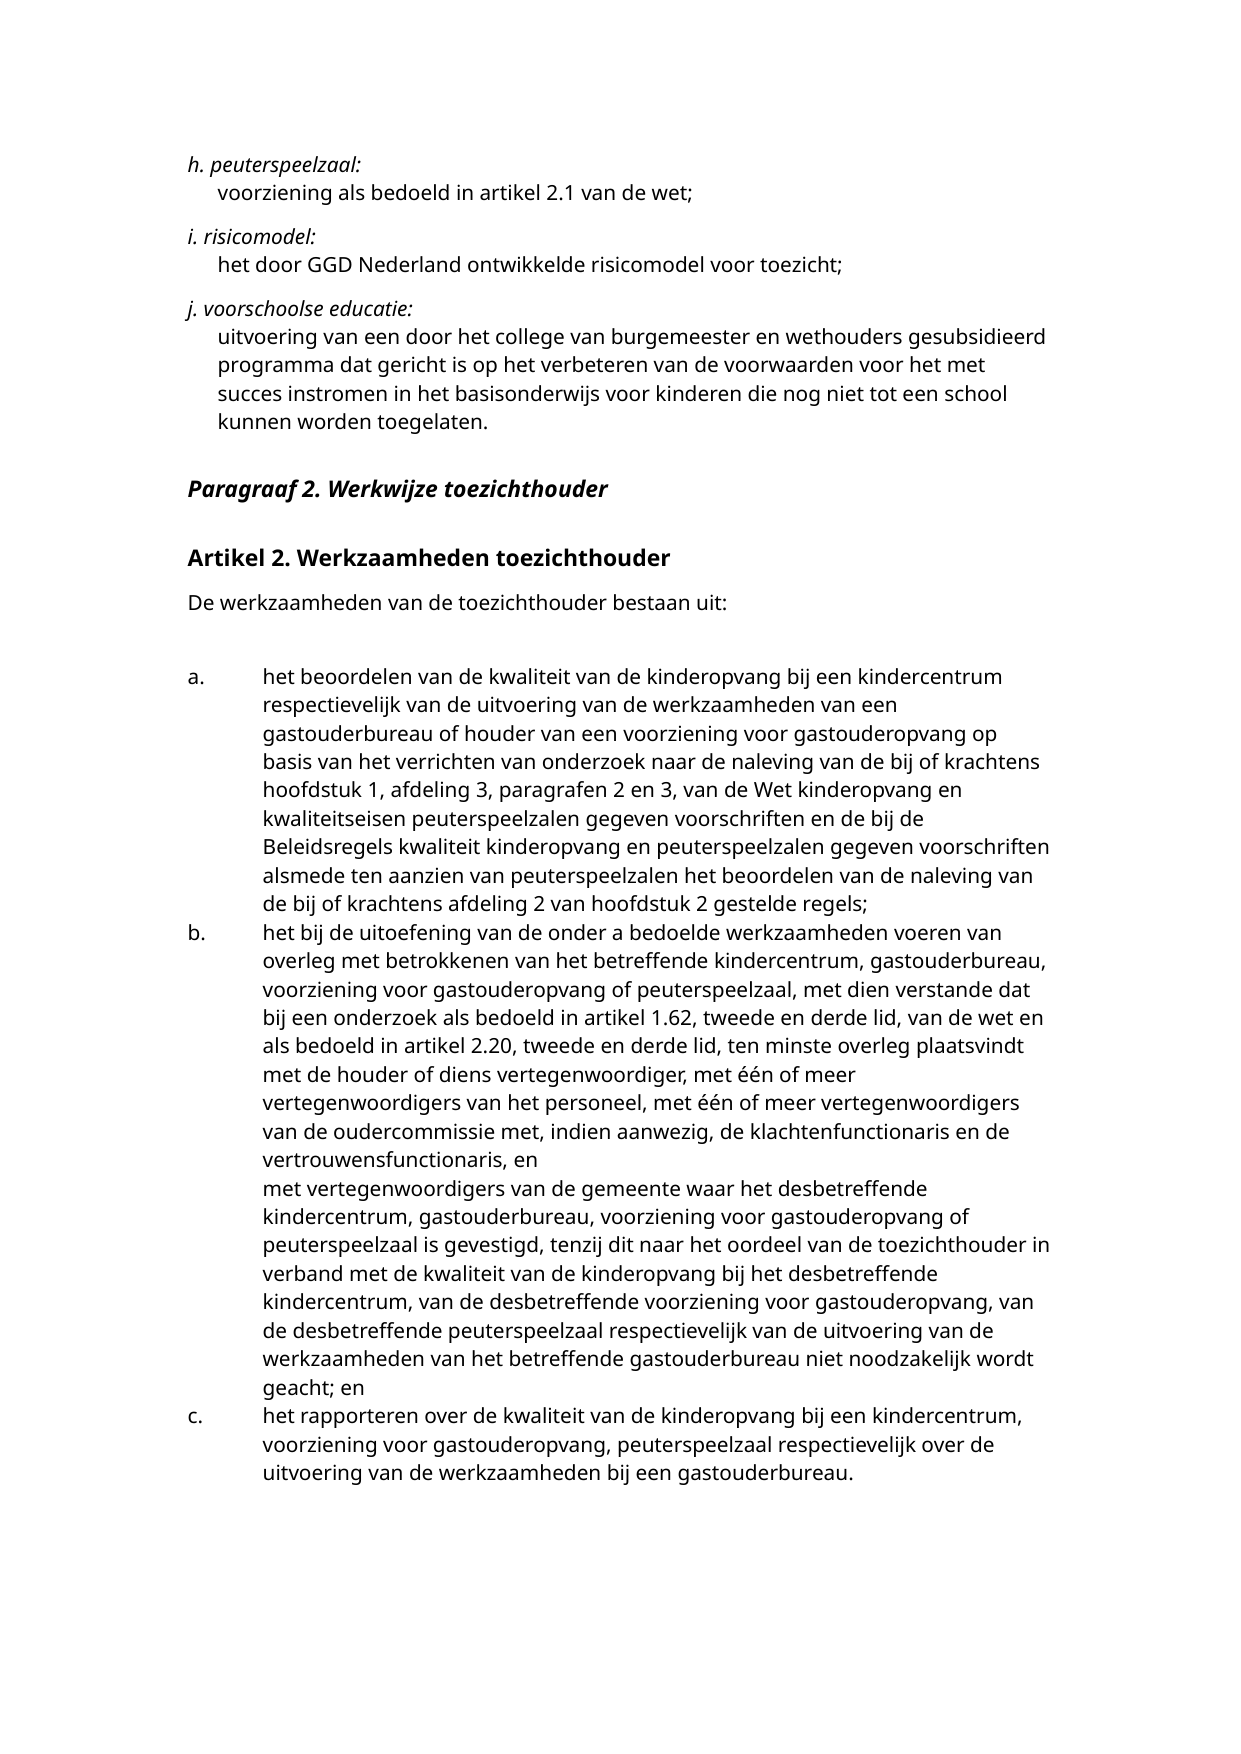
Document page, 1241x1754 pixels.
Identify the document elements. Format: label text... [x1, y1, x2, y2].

text i. risicomodel: [187, 222, 1053, 250]
text h. peuterspeelzaal: [187, 150, 1053, 178]
text voorziening als bedoeld in artikel 2.1 van de wet; [217, 178, 1053, 207]
text De werkzaamheden van de toezichthouder bestaan uit: [187, 588, 1053, 617]
text het door GGD Nederland ontwikkelde risicomodel voor toezicht; [217, 250, 1053, 279]
text j. voorschoolse educatie: [187, 294, 1053, 322]
list het beoordelen van de kwaliteit van de kinderopvang bij een kindercentrum respectievelijk van de uitvoering van de werkzaamheden van een gastouderbureau of houder van een voorziening voor gastouderopvang op basis van het verrichten van onderzoek naar de naleving van de bij of krachtens hoofdstuk 1, afdeling 3, paragrafen 2 en 3, van de Wet kinderopvang en kwaliteitseisen peuterspeelzalen gegeven voorschriften en de bij de Beleidsregels kwaliteit kinderopvang en peuterspeelzalen gegeven voorschriften alsmede ten aanzien van peuterspeelzalen het beoordelen van de naleving van de bij of krachtens afdeling 2 van hoofdstuk 2 gestelde regels; [187, 662, 1053, 918]
list met vertegenwoordigers van de gemeente waar het desbetreffende kindercentrum, gastouderbureau, voorziening voor gastouderopvang of peuterspeelzaal is gevestigd, tenzij dit naar het oordeel van de toezichthouder in verband met de kwaliteit van de kinderopvang bij het desbetreffende kindercentrum, van de desbetreffende voorziening voor gastouderopvang, van de desbetreffende peuterspeelzaal respectievelijk van de uitvoering van de werkzaamheden van het betreffende gastouderbureau niet noodzakelijk wordt geacht; en [187, 1174, 1053, 1401]
subtitle Paragraaf 2. Werkwijze toezichthouder [187, 473, 1053, 505]
list het rapporteren over de kwaliteit van de kinderopvang bij een kindercentrum, voorziening voor gastouderopvang, peuterspeelzaal respectievelijk over de uitvoering van de werkzaamheden bij een gastouderbureau. [187, 1401, 1053, 1487]
list het bij de uitoefening van de onder a bedoelde werkzaamheden voeren van overleg met betrokkenen van het betreffende kindercentrum, gastouderbureau, voorziening voor gastouderopvang of peuterspeelzaal, met dien verstande dat bij een onderzoek als bedoeld in artikel 1.62, tweede en derde lid, van de wet en als bedoeld in artikel 2.20, tweede en derde lid, ten minste overleg plaatsvindt met de houder of diens vertegenwoordiger, met één of meer vertegenwoordigers van het personeel, met één of meer vertegenwoordigers van de oudercommissie met, indien aanwezig, de klachtenfunctionaris en de vertrouwensfunctionaris, en [187, 918, 1053, 1174]
text uitvoering van een door het college van burgemeester en wethouders gesubsidieerd programma dat gericht is op het verbeteren van de voorwaarden voor het met succes instromen in het basisonderwijs voor kinderen die nog niet tot een school kunnen worden toegelaten. [217, 322, 1053, 436]
subtitle Artikel 2. Werkzaamheden toezichthouder [187, 542, 1053, 573]
